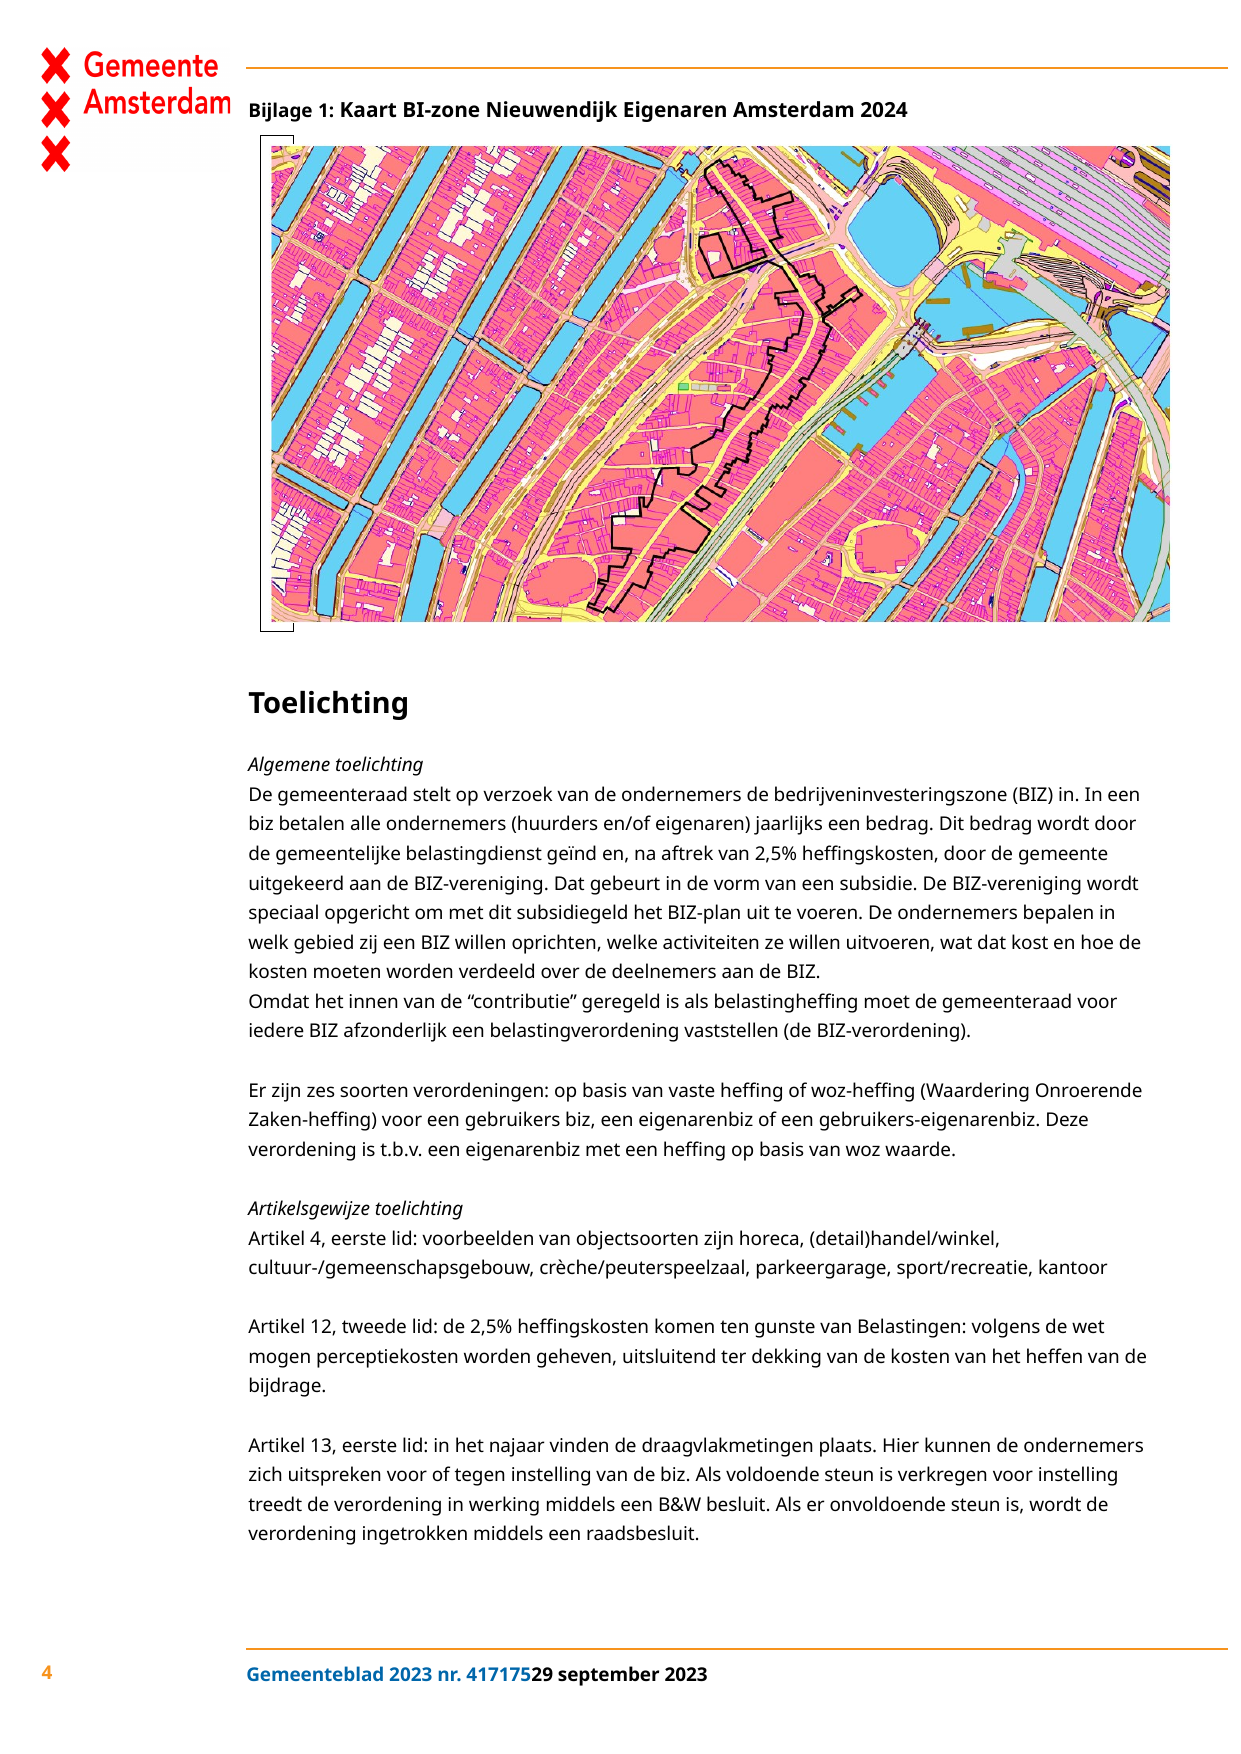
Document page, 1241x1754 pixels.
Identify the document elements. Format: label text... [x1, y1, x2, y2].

text De gemeenteraad stelt op verzoek van de ondernemers de bedrijveninvesteringszone (BIZ) in. In een biz betalen alle ondernemers (huurders en/of eigenaren) jaarlijks een bedrag. Dit bedrag wordt door de gemeentelijke belastingdienst geïnd en, na aftrek van 2,5% heffingskosten, door de gemeente uitgekeerd aan de BIZ-vereniging. Dat gebeurt in de vorm van een subsidie. De BIZ-vereniging wordt speciaal opgericht om met dit subsidiegeld het BIZ-plan uit te voeren. De ondernemers bepalen in welk gebied zij een BIZ willen oprichten, welke activiteiten ze willen uitvoeren, wat dat kost en hoe de kosten moeten worden verdeeld over de deelnemers aan de BIZ. [248, 781, 1152, 984]
text Artikelsgewijze toelichting [248, 1195, 1152, 1221]
text Artikel 4, eerste lid: voorbeelden van objectsoorten zijn horeca, (detail)handel/winkel, cultuur-/gemeenschapsgebouw, crèche/peuterspeelzaal, parkeergarage, sport/recreatie, kantoor [248, 1225, 1152, 1280]
text Algemene toelichting [248, 751, 1152, 777]
text Er zijn zes soorten verordeningen: op basis van vaste heffing of woz-heffing (Waardering Onroerende Zaken-heffing) voor een gebruikers biz, een eigenarenbiz of een gebruikers-eigenarenbiz. Deze verordening is t.b.v. een eigenarenbiz met een heffing op basis van woz waarde. [248, 1077, 1152, 1162]
text Omdat het innen van de “contributie” geregeld is als belastingheffing moet de gemeenteraad voor iedere BIZ afzonderlijk een belastingverordening vaststellen (de BIZ-verordening). [248, 988, 1152, 1043]
text Bijlage 1: Kaart BI-zone Nieuwendijk Eigenaren Amsterdam 2024 [248, 95, 1152, 123]
text Artikel 12, tweede lid: de 2,5% heffingskosten komen ten gunste van Belastingen: volgens de wet mogen perceptiekosten worden geheven, uitsluitend ter dekking van de kosten van het heffen van de bijdrage. [248, 1313, 1152, 1398]
text Artikel 13, eerste lid: in het najaar vinden de draagvlakmetingen plaats. Hier kunnen de ondernemers zich uitspreken voor of tegen instelling van de biz. Als voldoende steun is verkregen voor instelling treedt de verordening in werking middels een B&W besluit. Als er onvoldoende steun is, wordt de verordening ingetrokken middels een raadsbesluit. [248, 1432, 1152, 1546]
text Toelichting [248, 682, 1152, 722]
picture [268, 144, 1173, 623]
picture [41, 47, 231, 172]
